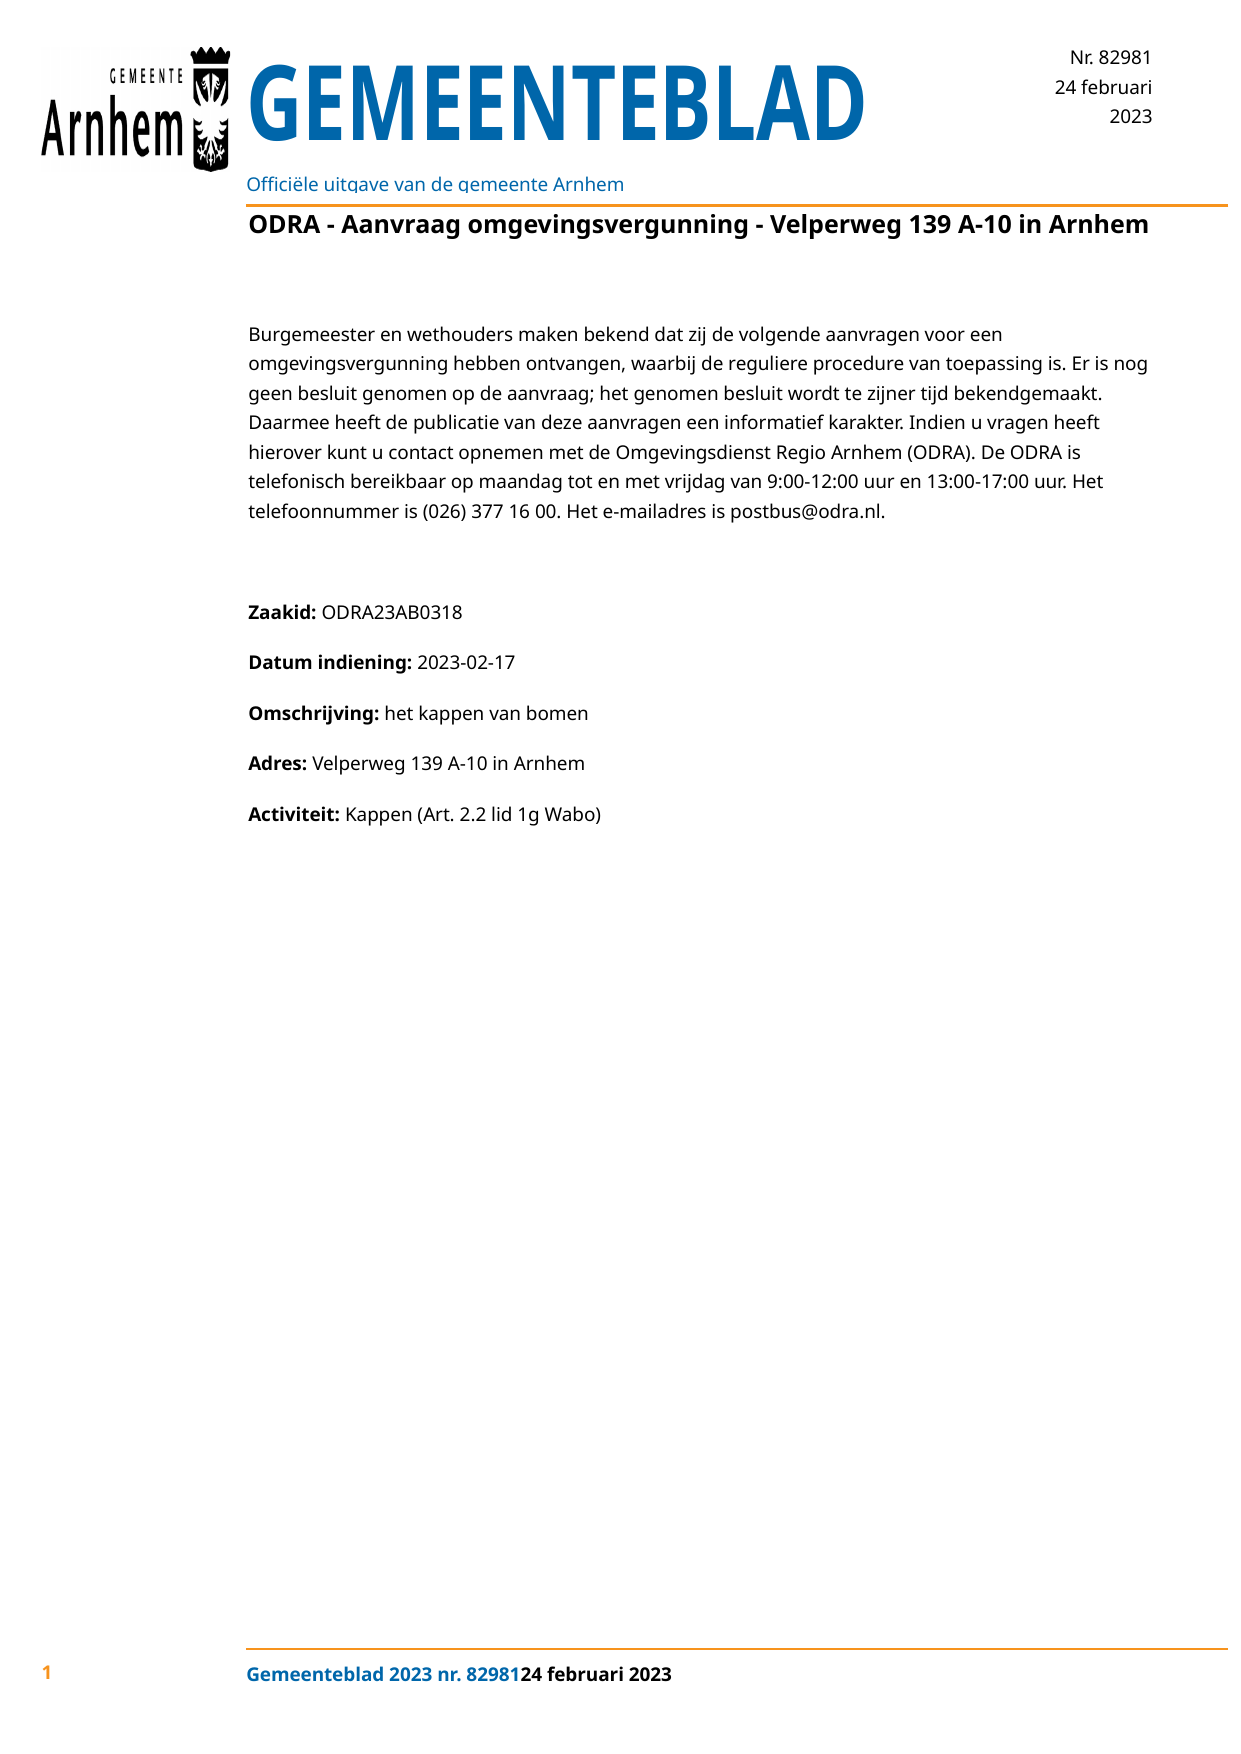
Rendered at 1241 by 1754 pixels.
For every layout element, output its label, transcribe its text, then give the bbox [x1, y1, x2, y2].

text Activiteit: Kappen (Art. 2.2 lid 1g Wabo) [248, 801, 1152, 826]
text Adres: Velperweg 139 A-10 in Arnhem [248, 750, 1152, 776]
text ODRA - Aanvraag omgevingsvergunning - Velperweg 139 A-10 in Arnhem [248, 207, 1152, 241]
text Datum indiening: 2023-02-17 [248, 649, 1152, 675]
picture [41, 47, 231, 172]
text Zaakid: ODRA23AB0318 [248, 599, 1152, 625]
text Omschrijving: het kappen van bomen [248, 700, 1152, 726]
text Burgemeester en wethouders maken bekend dat zij de volgende aanvragen voor een omgevingsvergunning hebben ontvangen, waarbij de reguliere procedure van toepassing is. Er is nog geen besluit genomen op de aanvraag; het genomen besluit wordt te zijner tijd bekendgemaakt. Daarmee heeft de publicatie van deze aanvragen een informatief karakter. Indien u vragen heeft hierover kunt u contact opnemen met de Omgevingsdienst Regio Arnhem (ODRA). De ODRA is telefonisch bereikbaar op maandag tot en met vrijdag van 9:00-12:00 uur en 13:00-17:00 uur. Het telefoonnummer is (026) 377 16 00. Het e-mailadres is postbus@odra.nl. [248, 321, 1152, 524]
